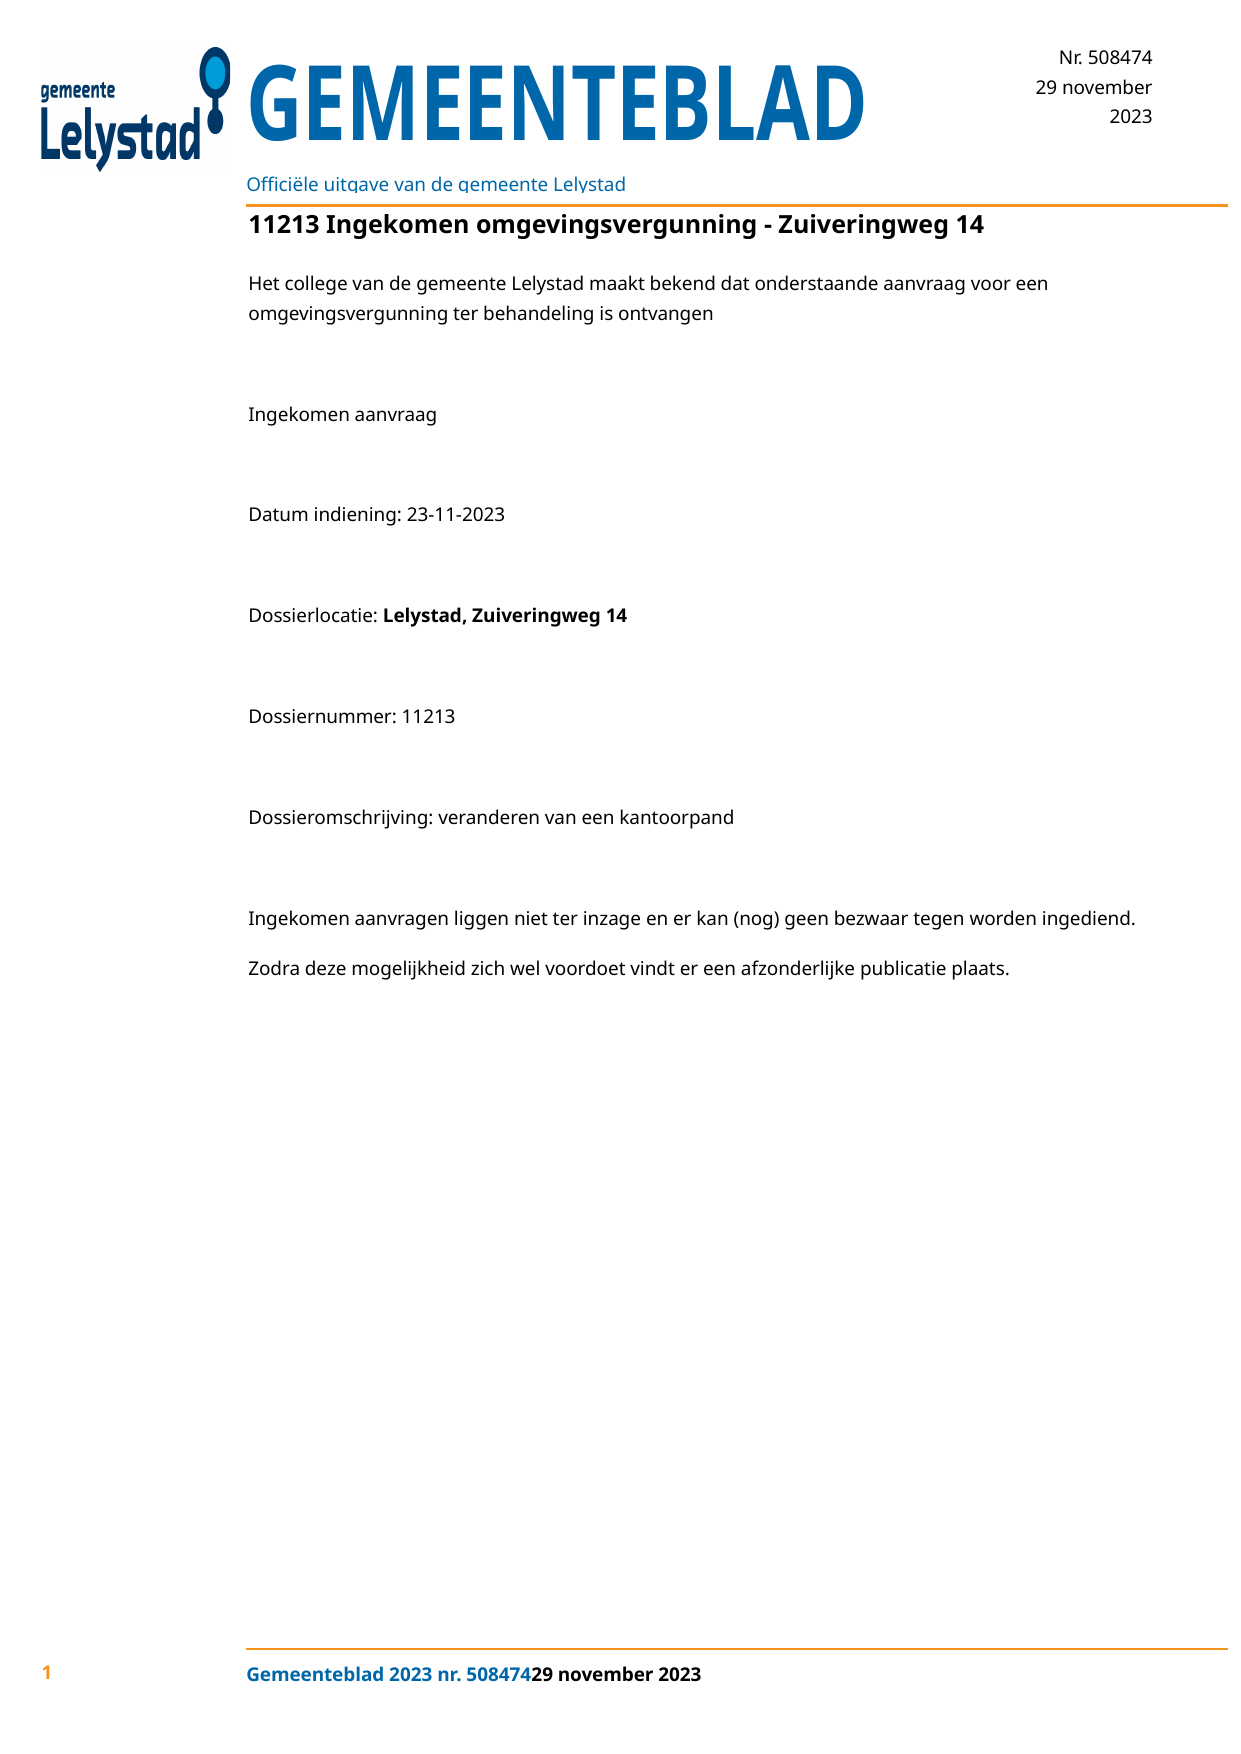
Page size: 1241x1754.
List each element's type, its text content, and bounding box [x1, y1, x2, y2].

text Het college van de gemeente Lelystad maakt bekend dat onderstaande aanvraag voor een omgevingsvergunning ter behandeling is ontvangen [248, 270, 1152, 326]
text Dossieromschrijving: veranderen van een kantoorpand [248, 804, 1152, 830]
text Zodra deze mogelijkheid zich wel voordoet vindt er een afzonderlijke publicatie plaats. [248, 955, 1152, 981]
text Ingekomen aanvraag [248, 401, 1152, 426]
text 11213 Ingekomen omgevingsvergunning - Zuiveringweg 14 [248, 207, 1152, 241]
picture [41, 47, 231, 172]
text Datum indiening: 23-11-2023 [248, 502, 1152, 527]
text Ingekomen aanvragen liggen niet ter inzage en er kan (nog) geen bezwaar tegen worden ingediend. [248, 905, 1152, 931]
text Dossiernummer: 11213 [248, 703, 1152, 729]
text Dossierlocatie: Lelystad, Zuiveringweg 14 [248, 602, 1152, 628]
